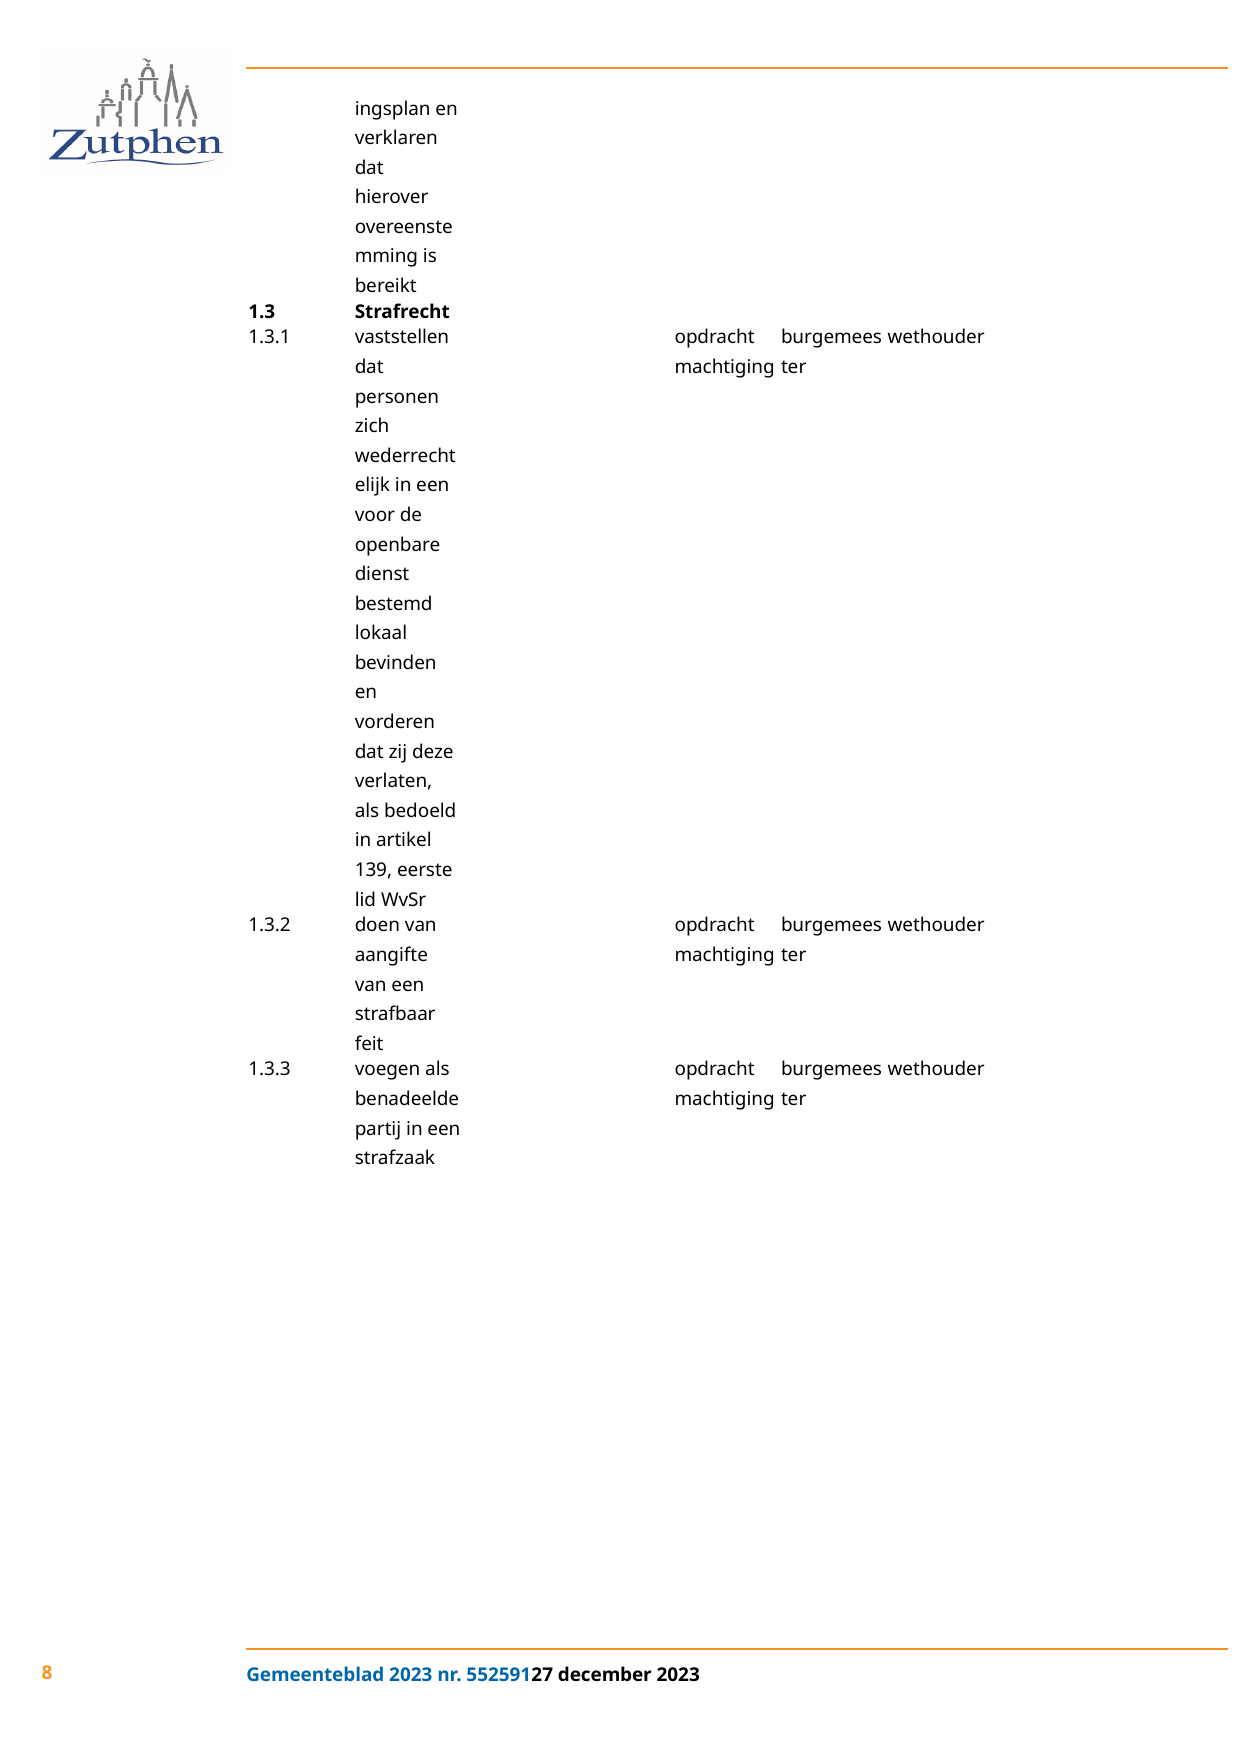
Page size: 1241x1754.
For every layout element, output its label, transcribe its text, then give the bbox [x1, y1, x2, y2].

table_cell [994, 324, 1152, 912]
table_cell [994, 95, 1152, 298]
table_cell wethouder [888, 324, 994, 912]
table_cell [781, 95, 887, 298]
table_cell burgemeester [781, 912, 887, 1056]
table_cell 1.3.2 [248, 912, 354, 1056]
table_cell burgemeester [781, 324, 887, 912]
table_cell 1.3.3 [248, 1056, 354, 1170]
table_cell [461, 324, 568, 912]
table_cell [461, 912, 568, 1056]
table_cell 1.3.1 [248, 324, 354, 912]
table_cell voegen als benadeelde partij in een strafzaak [355, 1056, 461, 1170]
table_cell ingsplan en verklaren dat hierover overeenstemming is bereikt [355, 95, 461, 298]
table_cell 1.3 [248, 298, 354, 324]
table_cell [568, 1056, 674, 1170]
table_cell [461, 95, 568, 298]
table_cell burgemeester [781, 1056, 887, 1170]
table_cell doen van aangifte van een strafbaar feit [355, 912, 461, 1056]
table_cell [994, 912, 1152, 1056]
table_cell opdracht machtiging [674, 324, 781, 912]
table_cell [674, 95, 781, 298]
table_cell vaststellen dat personen zich wederrechtelijk in een voor de openbare dienst bestemd lokaal bevinden en vorderen dat zij deze verlaten, als bedoeld in artikel 139, eerste lid WvSr [355, 324, 461, 912]
picture [41, 47, 231, 172]
table_cell [461, 1056, 568, 1170]
table_cell [568, 95, 674, 298]
table_cell [888, 95, 994, 298]
table_cell [568, 324, 674, 912]
table_cell opdracht machtiging [674, 912, 781, 1056]
table_cell Strafrecht [355, 298, 1152, 324]
table_cell wethouder [888, 1056, 994, 1170]
table_cell [568, 912, 674, 1056]
table_cell opdracht machtiging [674, 1056, 781, 1170]
table_cell wethouder [888, 912, 994, 1056]
table_cell [248, 95, 354, 298]
table_cell [994, 1056, 1152, 1170]
